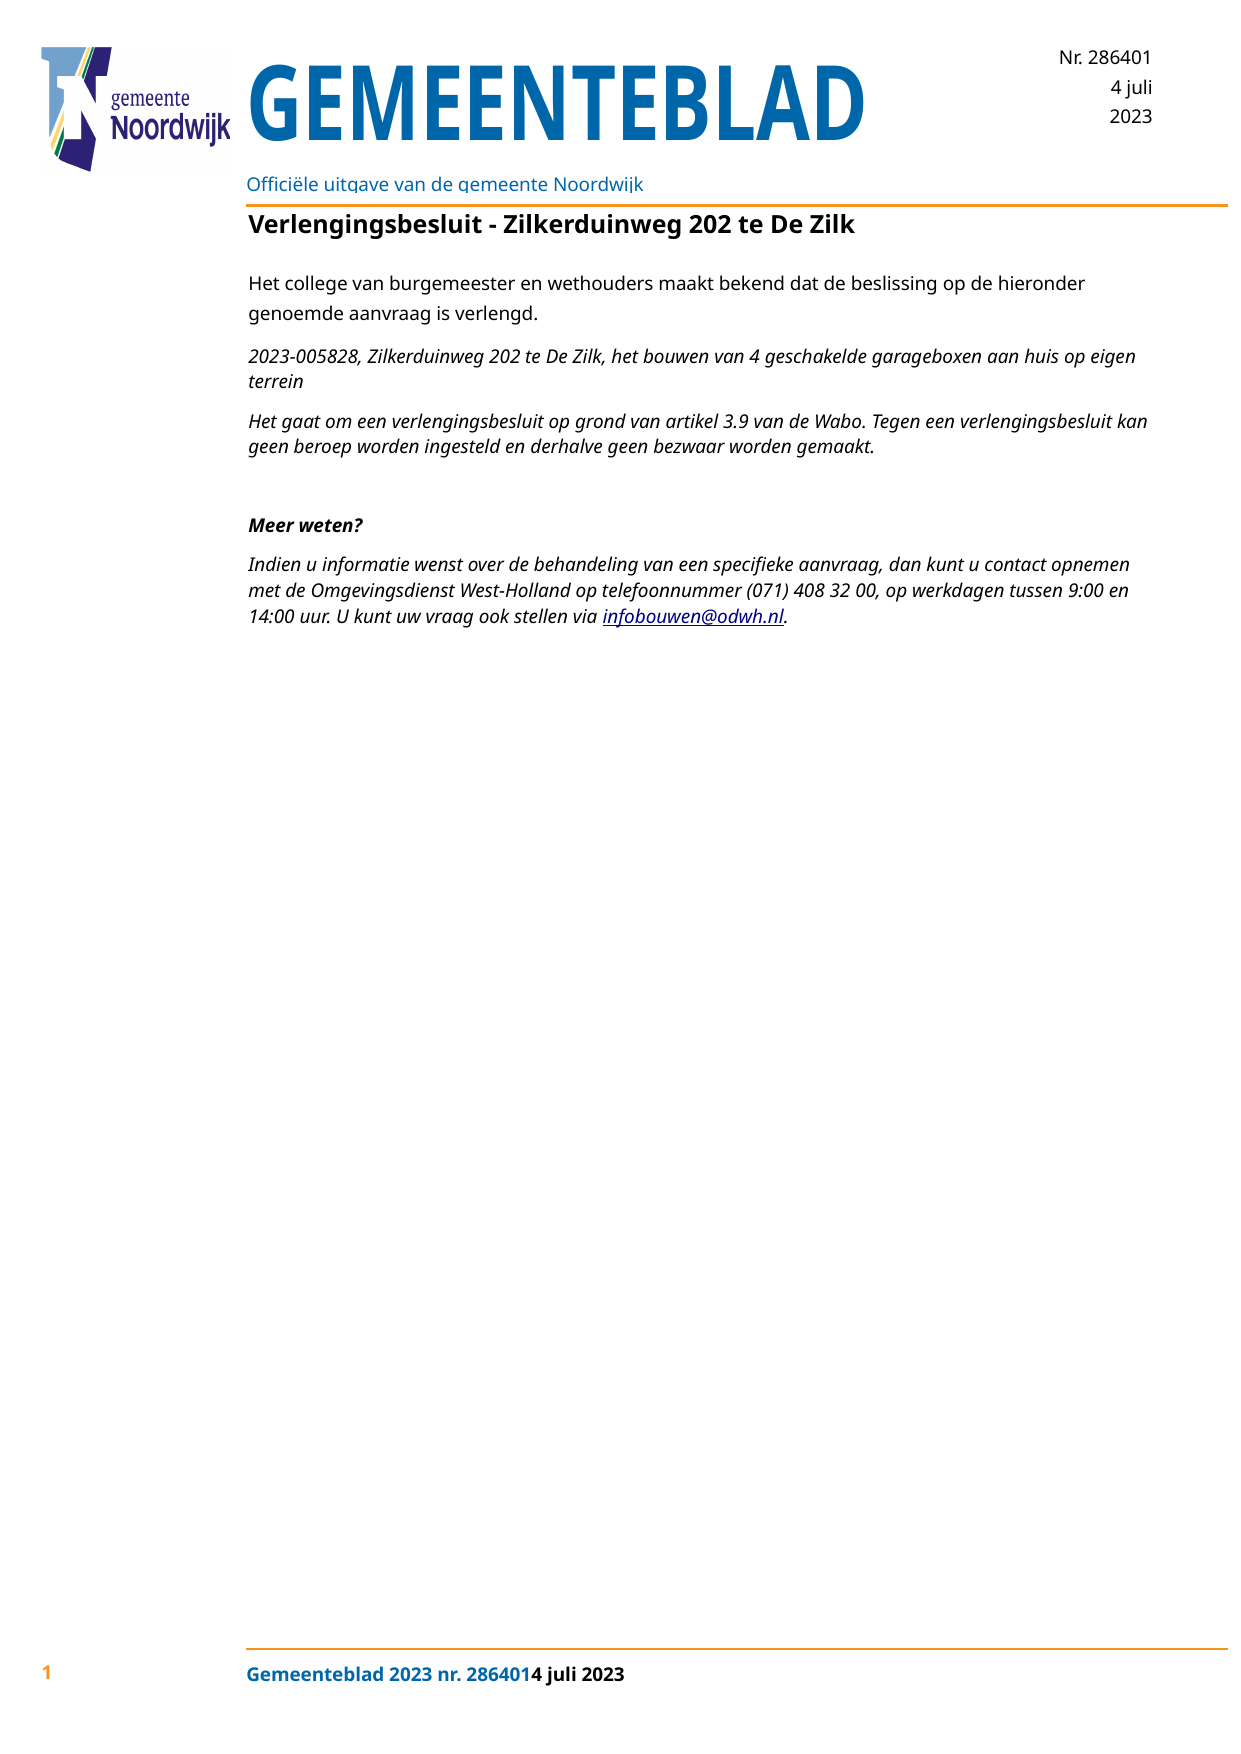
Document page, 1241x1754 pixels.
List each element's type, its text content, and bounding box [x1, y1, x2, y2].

text Indien u informatie wenst over de behandeling van een specifieke aanvraag, dan kunt u contact opnemen met de Omgevingsdienst West-Holland op telefoonnummer (071) 408 32 00, op werkdagen tussen 9:00 en 14:00 uur. U kunt uw vraag ook stellen via infobouwen@odwh.nl. [248, 552, 1152, 629]
text Het college van burgemeester en wethouders maakt bekend dat de beslissing op de hieronder genoemde aanvraag is verlengd. [248, 270, 1152, 326]
text Het gaat om een verlengingsbesluit op grond van artikel 3.9 van de Wabo. Tegen een verlengingsbesluit kan geen beroep worden ingesteld en derhalve geen bezwaar worden gemaakt. [248, 408, 1152, 459]
text Verlengingsbesluit - Zilkerduinweg 202 te De Zilk [248, 207, 1152, 241]
text 2023-005828, Zilkerduinweg 202 te De Zilk, het bouwen van 4 geschakelde garageboxen aan huis op eigen terrein [248, 343, 1152, 394]
picture [41, 47, 231, 172]
text Meer weten? [248, 512, 1152, 538]
